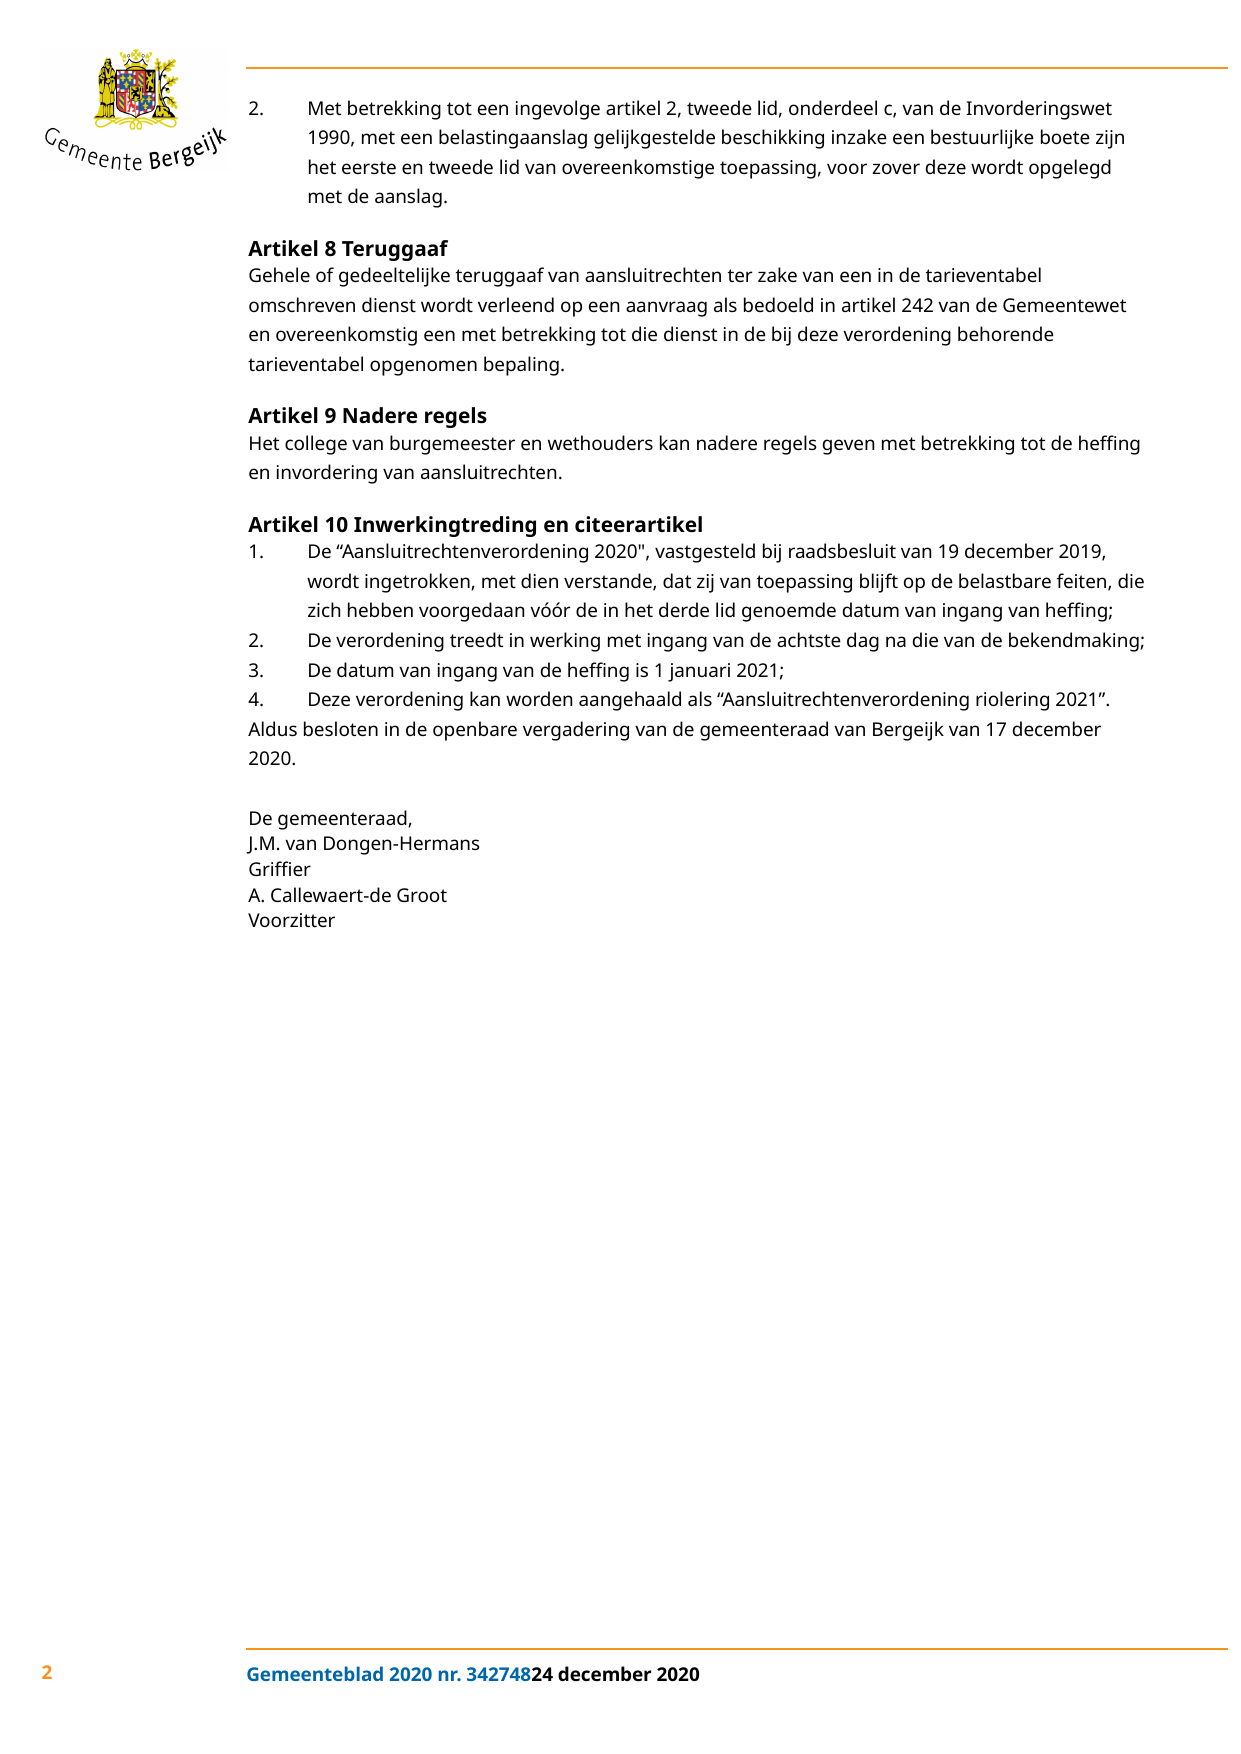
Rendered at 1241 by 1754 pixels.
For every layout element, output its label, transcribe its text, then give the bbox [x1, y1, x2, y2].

text Gehele of gedeeltelijke teruggaaf van aansluitrechten ter zake van een in de tarieventabel omschreven dienst wordt verleend op een aanvraag als bedoeld in artikel 242 van de Gemeentewet en overeenkomstig een met betrekking tot die dienst in de bij deze verordening behorende tarieventabel opgenomen bepaling. [248, 262, 1152, 377]
text Voorzitter [248, 908, 1152, 933]
list Deze verordening kan worden aangehaald als “Aansluitrechtenverordening riolering 2021”. [248, 686, 1152, 712]
text Griffier [248, 856, 1152, 882]
list De “Aansluitrechtenverordening 2020", vastgesteld bij raadsbesluit van 19 december 2019, wordt ingetrokken, met dien verstande, dat zij van toepassing blijft op de belastbare feiten, die zich hebben voorgedaan vóór de in het derde lid genoemde datum van ingang van heffing; [248, 538, 1152, 623]
text Aldus besloten in de openbare vergadering van de gemeenteraad van Bergeijk van 17 december 2020. [248, 716, 1152, 771]
text Artikel 8 Teruggaaf [248, 234, 1152, 262]
text Artikel 9 Nadere regels [248, 402, 1152, 430]
text Het college van burgemeester en wethouders kan nadere regels geven met betrekking tot de heffing en invordering van aansluitrechten. [248, 430, 1152, 485]
text De gemeenteraad, [248, 805, 1152, 830]
list De verordening treedt in werking met ingang van de achtste dag na die van de bekendmaking; [248, 627, 1152, 653]
list Met betrekking tot een ingevolge artikel 2, tweede lid, onderdeel c, van de Invorderingswet 1990, met een belastingaanslag gelijkgestelde beschikking inzake een bestuurlijke boete zijn het eerste en tweede lid van overeenkomstige toepassing, voor zover deze wordt opgelegd met de aanslag. [248, 95, 1152, 209]
picture [41, 47, 231, 172]
text J.M. van Dongen-Hermans [248, 830, 1152, 856]
text A. Callewaert-de Groot [248, 882, 1152, 908]
text Artikel 10 Inwerkingtreding en citeerartikel [248, 510, 1152, 538]
list De datum van ingang van de heffing is 1 januari 2021; [248, 657, 1152, 682]
